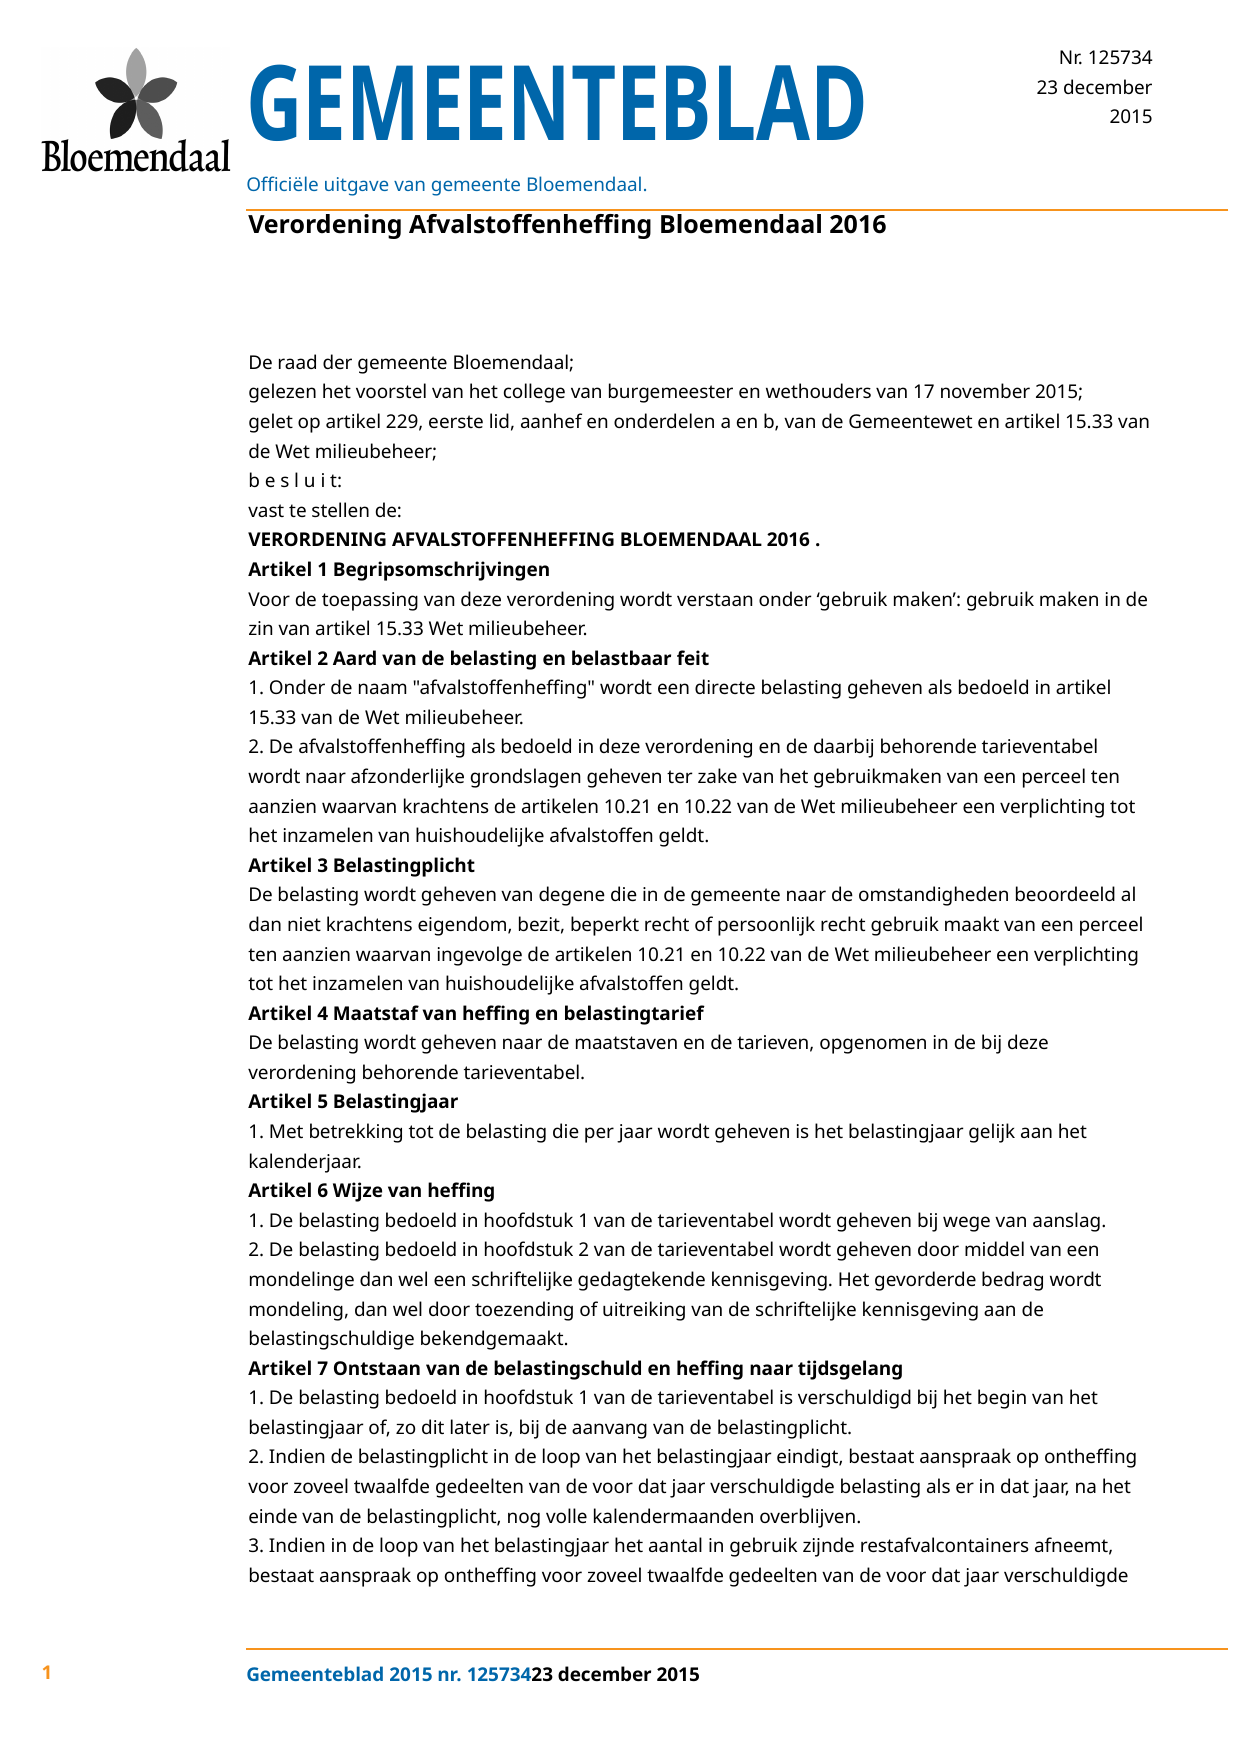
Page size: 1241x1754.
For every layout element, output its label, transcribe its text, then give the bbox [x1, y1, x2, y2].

text Verordening Afvalstoffenheffing Bloemendaal 2016 [248, 211, 1152, 241]
text 1. De belasting bedoeld in hoofdstuk 1 van de tarieventabel wordt geheven bij wege van aanslag. [248, 1207, 1152, 1233]
text Voor de toepassing van deze verordening wordt verstaan onder ‘gebruik maken’: gebruik maken in de zin van artikel 15.33 Wet milieubeheer. [248, 586, 1152, 641]
text vast te stellen de: [248, 497, 1152, 523]
text Artikel 7 Ontstaan van de belastingschuld en heffing naar tijdsgelang [248, 1355, 1152, 1381]
text gelezen het voorstel van het college van burgemeester en wethouders van 17 november 2015; [248, 379, 1152, 404]
text VERORDENING AFVALSTOFFENHEFFING BLOEMENDAAL 2016 . [248, 527, 1152, 552]
text De belasting wordt geheven naar de maatstaven en de tarieven, opgenomen in de bij deze verordening behorende tarieventabel. [248, 1029, 1152, 1085]
text Artikel 5 Belastingjaar [248, 1089, 1152, 1114]
text De belasting wordt geheven van degene die in de gemeente naar de omstandigheden beoordeeld al dan niet krachtens eigendom, bezit, beperkt recht of persoonlijk recht gebruik maakt van een perceel ten aanzien waarvan ingevolge de artikelen 10.21 en 10.22 van de Wet milieubeheer een verplichting tot het inzamelen van huishoudelijke afvalstoffen geldt. [248, 882, 1152, 996]
text Artikel 1 Begripsomschrijvingen [248, 556, 1152, 582]
text 3. Indien in de loop van het belastingjaar het aantal in gebruik zijnde restafvalcontainers afneemt, bestaat aanspraak op ontheffing voor zoveel twaalfde gedeelten van de voor dat jaar verschuldigde [248, 1532, 1152, 1588]
text 2. De belasting bedoeld in hoofdstuk 2 van de tarieventabel wordt geheven door middel van een mondelinge dan wel een schriftelijke gedagtekende kennisgeving. Het gevorderde bedrag wordt mondeling, dan wel door toezending of uitreiking van de schriftelijke kennisgeving aan de belastingschuldige bekendgemaakt. [248, 1237, 1152, 1351]
text 2. Indien de belastingplicht in de loop van het belastingjaar eindigt, bestaat aanspraak op ontheffing voor zoveel twaalfde gedeelten van de voor dat jaar verschuldigde belasting als er in dat jaar, na het einde van de belastingplicht, nog volle kalendermaanden overblijven. [248, 1444, 1152, 1529]
text De raad der gemeente Bloemendaal; [248, 349, 1152, 375]
text 2. De afvalstoffenheffing als bedoeld in deze verordening en de daarbij behorende tarieventabel wordt naar afzonderlijke grondslagen geheven ter zake van het gebruikmaken van een perceel ten aanzien waarvan krachtens de artikelen 10.21 en 10.22 van de Wet milieubeheer een verplichting tot het inzamelen van huishoudelijke afvalstoffen geldt. [248, 734, 1152, 848]
text Artikel 3 Belastingplicht [248, 852, 1152, 878]
text 1. De belasting bedoeld in hoofdstuk 1 van de tarieventabel is verschuldigd bij het begin van het belastingjaar of, zo dit later is, bij de aanvang van de belastingplicht. [248, 1384, 1152, 1440]
text Artikel 2 Aard van de belasting en belastbaar feit [248, 645, 1152, 671]
text Artikel 6 Wijze van heffing [248, 1177, 1152, 1203]
text 1. Met betrekking tot de belasting die per jaar wordt geheven is het belastingjaar gelijk aan het kalenderjaar. [248, 1118, 1152, 1174]
text b e s l u i t: [248, 467, 1152, 493]
picture [41, 47, 231, 172]
text 1. Onder de naam "afvalstoffenheffing" wordt een directe belasting geheven als bedoeld in artikel 15.33 van de Wet milieubeheer. [248, 674, 1152, 730]
text gelet op artikel 229, eerste lid, aanhef en onderdelen a en b, van de Gemeentewet en artikel 15.33 van de Wet milieubeheer; [248, 408, 1152, 464]
text Artikel 4 Maatstaf van heffing en belastingtarief [248, 1000, 1152, 1026]
